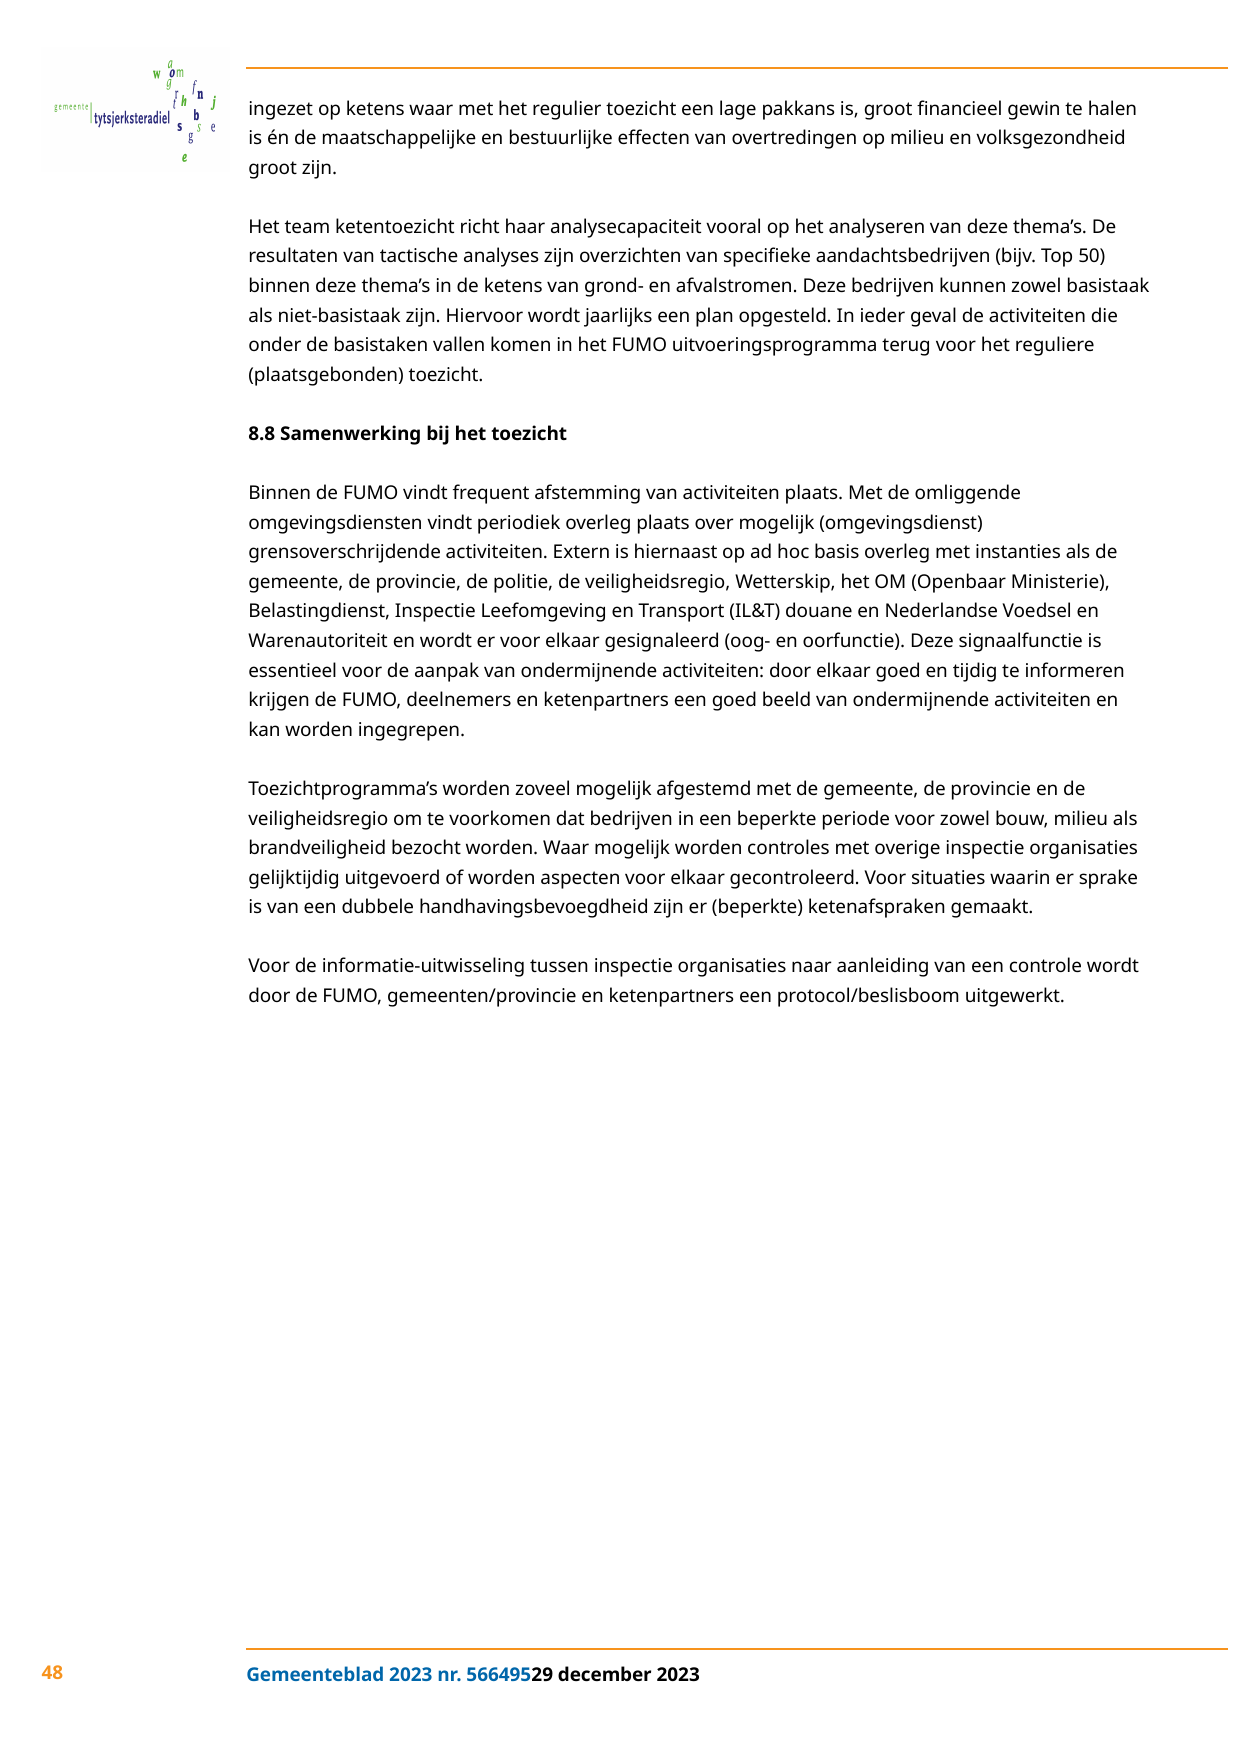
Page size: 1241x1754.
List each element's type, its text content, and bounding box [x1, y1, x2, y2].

text Het team ketentoezicht richt haar analysecapaciteit vooral op het analyseren van deze thema’s. De resultaten van tactische analyses zijn overzichten van specifieke aandachtsbedrijven (bijv. Top 50) binnen deze thema’s in de ketens van grond- en afvalstromen. Deze bedrijven kunnen zowel basistaak als niet-basistaak zijn. Hiervoor wordt jaarlijks een plan opgesteld. In ieder geval de activiteiten die onder de basistaken vallen komen in het FUMO uitvoeringsprogramma terug voor het reguliere (plaatsgebonden) toezicht. [248, 213, 1152, 387]
picture [41, 47, 231, 172]
text 8.8 Samenwerking bij het toezicht [248, 420, 1152, 446]
text Voor de informatie-uitwisseling tussen inspectie organisaties naar aanleiding van een controle wordt door de FUMO, gemeenten/provincie en ketenpartners een protocol/beslisboom uitgewerkt. [248, 953, 1152, 1008]
text Toezichtprogramma’s worden zoveel mogelijk afgestemd met de gemeente, de provincie en de veiligheidsregio om te voorkomen dat bedrijven in een beperkte periode voor zowel bouw, milieu als brandveiligheid bezocht worden. Waar mogelijk worden controles met overige inspectie organisaties gelijktijdig uitgevoerd of worden aspecten voor elkaar gecontroleerd. Voor situaties waarin er sprake is van een dubbele handhavingsbevoegdheid zijn er (beperkte) ketenafspraken gemaakt. [248, 775, 1152, 919]
text ingezet op ketens waar met het regulier toezicht een lage pakkans is, groot financieel gewin te halen is én de maatschappelijke en bestuurlijke effecten van overtredingen op milieu en volksgezondheid groot zijn. [248, 95, 1152, 180]
text Binnen de FUMO vindt frequent afstemming van activiteiten plaats. Met de omliggende omgevingsdiensten vindt periodiek overleg plaats over mogelijk (omgevingsdienst) grensoverschrijdende activiteiten. Extern is hiernaast op ad hoc basis overleg met instanties als de gemeente, de provincie, de politie, de veiligheidsregio, Wetterskip, het OM (Openbaar Ministerie), Belastingdienst, Inspectie Leefomgeving en Transport (IL&T) douane en Nederlandse Voedsel en Warenautoriteit en wordt er voor elkaar gesignaleerd (oog- en oorfunctie). Deze signaalfunctie is essentieel voor de aanpak van ondermijnende activiteiten: door elkaar goed en tijdig te informeren krijgen de FUMO, deelnemers en ketenpartners een goed beeld van ondermijnende activiteiten en kan worden ingegrepen. [248, 479, 1152, 742]
